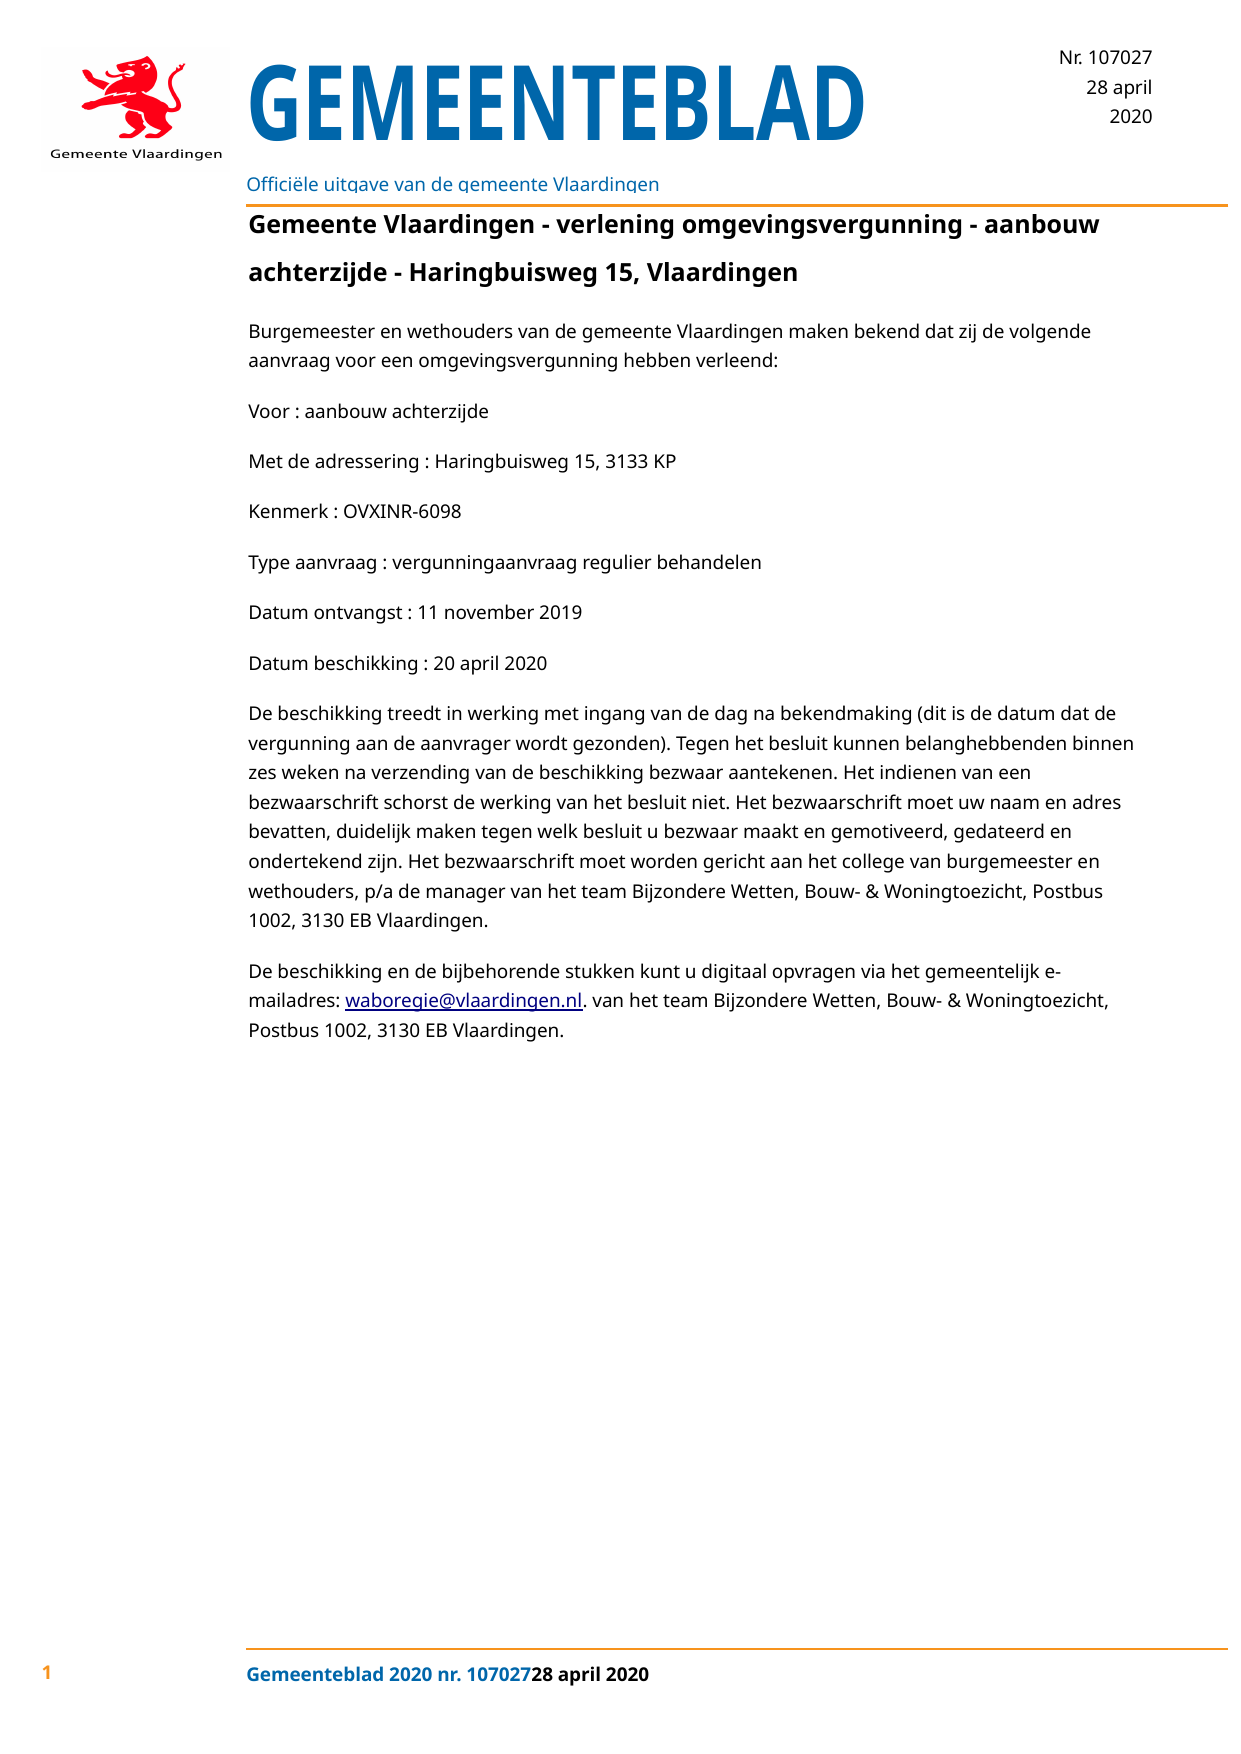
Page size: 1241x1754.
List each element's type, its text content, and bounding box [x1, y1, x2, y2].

text Type aanvraag : vergunningaanvraag regulier behandelen [248, 549, 1152, 575]
text Kenmerk : OVXINR-6098 [248, 499, 1152, 524]
text Gemeente Vlaardingen - verlening omgevingsvergunning - aanbouw achterzijde - Haringbuisweg 15, Vlaardingen [248, 207, 1152, 288]
picture [41, 47, 231, 172]
text Met de adressering : Haringbuisweg 15, 3133 KP [248, 448, 1152, 474]
text Voor : aanbouw achterzijde [248, 398, 1152, 424]
text De beschikking en de bijbehorende stukken kunt u digitaal opvragen via het gemeentelijk e-mailadres: waboregie@vlaardingen.nl. van het team Bijzondere Wetten, Bouw- & Woningtoezicht, Postbus 1002, 3130 EB Vlaardingen. [248, 958, 1152, 1043]
text De beschikking treedt in werking met ingang van de dag na bekendmaking (dit is de datum dat de vergunning aan de aanvrager wordt gezonden). Tegen het besluit kunnen belanghebbenden binnen zes weken na verzending van de beschikking bezwaar aantekenen. Het indienen van een bezwaarschrift schorst de werking van het besluit niet. Het bezwaarschrift moet uw naam en adres bevatten, duidelijk maken tegen welk besluit u bezwaar maakt en gemotiveerd, gedateerd en ondertekend zijn. Het bezwaarschrift moet worden gericht aan het college van burgemeester en wethouders, p/a de manager van het team Bijzondere Wetten, Bouw- & Woningtoezicht, Postbus 1002, 3130 EB Vlaardingen. [248, 700, 1152, 933]
text Datum ontvangst : 11 november 2019 [248, 599, 1152, 625]
text Datum beschikking : 20 april 2020 [248, 650, 1152, 676]
text Burgemeester en wethouders van de gemeente Vlaardingen maken bekend dat zij de volgende aanvraag voor een omgevingsvergunning hebben verleend: [248, 318, 1152, 373]
